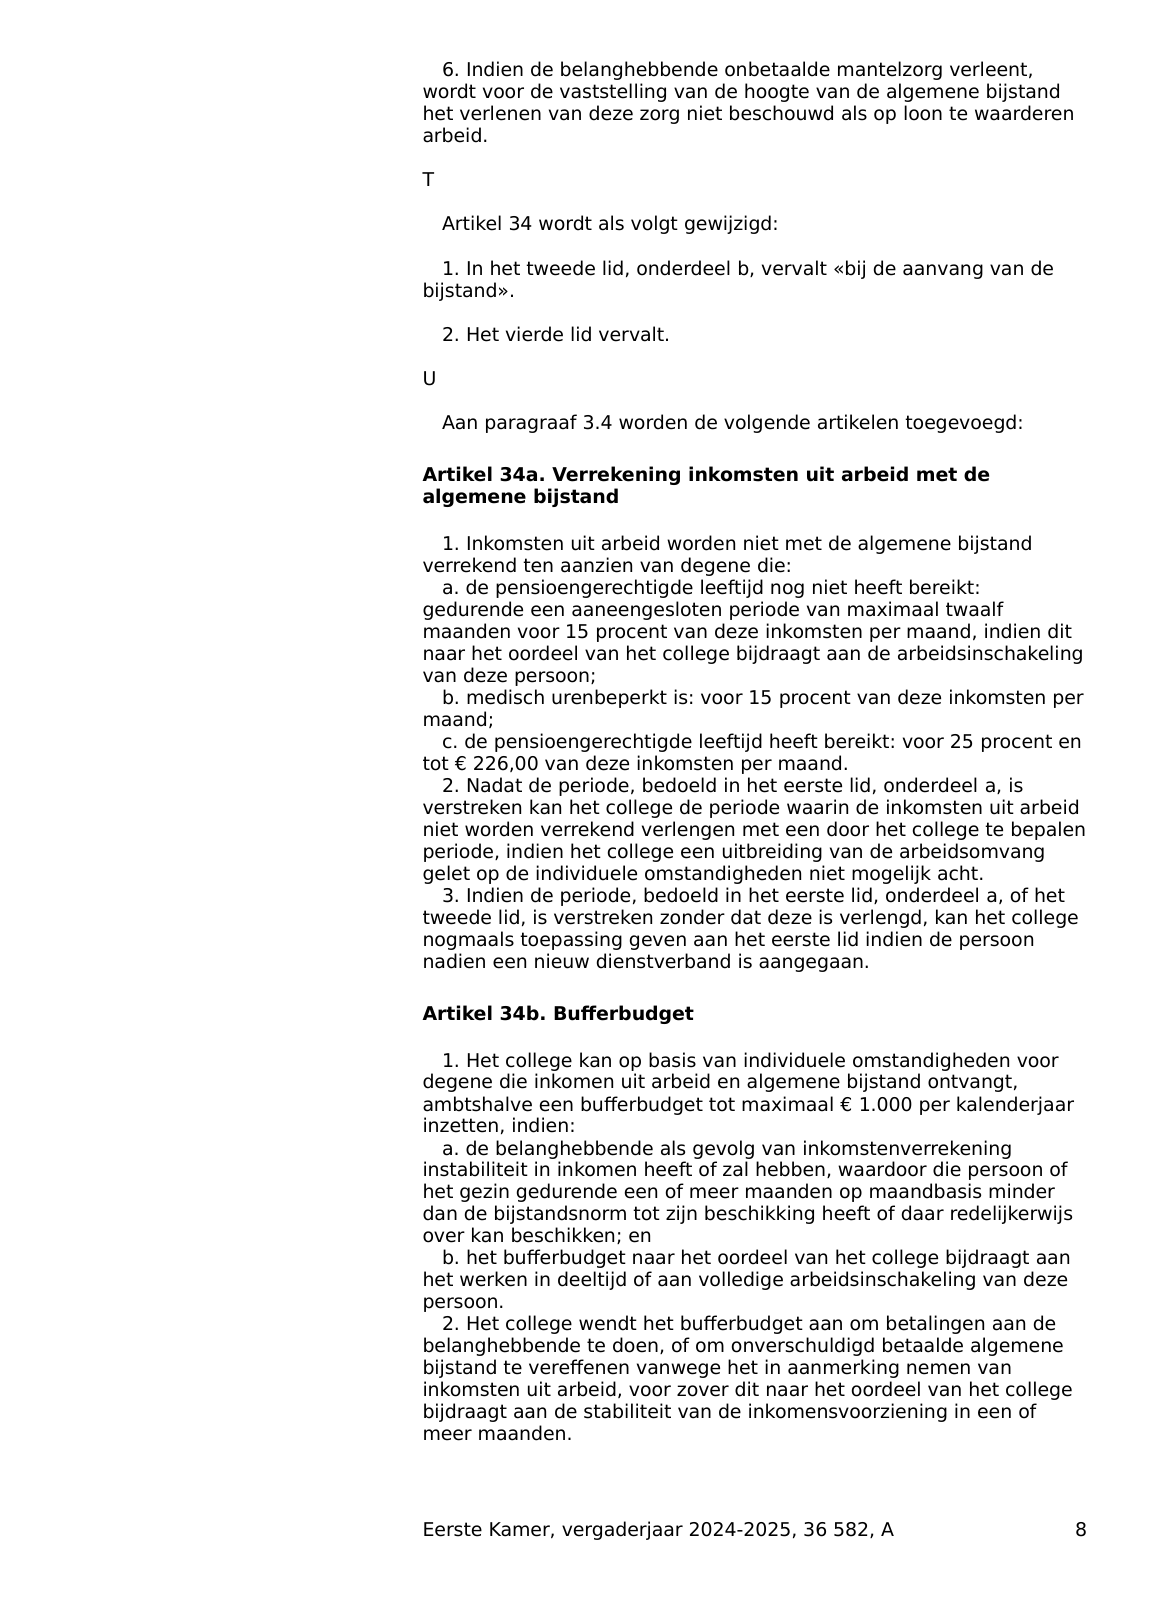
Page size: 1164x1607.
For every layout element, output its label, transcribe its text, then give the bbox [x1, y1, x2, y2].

text a. de belanghebbende als gevolg van inkomstenverrekening instabiliteit in inkomen heeft of zal hebben, waardoor die persoon of het gezin gedurende een of meer maanden op maandbasis minder dan de bijstandsnorm tot zijn beschikking heeft of daar redelijkerwijs over kan beschikken; en [422, 1137, 1087, 1247]
text 1. Het college kan op basis van individuele omstandigheden voor degene die inkomen uit arbeid en algemene bijstand ontvangt, ambtshalve een bufferbudget tot maximaal € 1.000 per kalenderjaar inzetten, indien: [422, 1049, 1087, 1137]
text 1. In het tweede lid, onderdeel b, vervalt «bij de aanvang van de bijstand». [422, 257, 1087, 301]
text a. de pensioengerechtigde leeftijd nog niet heeft bereikt: gedurende een aaneengesloten periode van maximaal twaalf maanden voor 15 procent van deze inkomsten per maand, indien dit naar het oordeel van het college bijdraagt aan de arbeidsinschakeling van deze persoon; [422, 577, 1087, 687]
text 2. Het college wendt het bufferbudget aan om betalingen aan de belanghebbende te doen, of om onverschuldigd betaalde algemene bijstand te vereffenen vanwege het in aanmerking nemen van inkomsten uit arbeid, voor zover dit naar het oordeel van het college bijdraagt aan de stabiliteit van de inkomensvoorziening in een of meer maanden. [422, 1313, 1087, 1445]
text U [422, 368, 1087, 390]
text 2. Nadat de periode, bedoeld in het eerste lid, onderdeel a, is verstreken kan het college de periode waarin de inkomsten uit arbeid niet worden verrekend verlengen met een door het college te bepalen periode, indien het college een uitbreiding van de arbeidsomvang gelet op de individuele omstandigheden niet mogelijk acht. [422, 775, 1087, 884]
text b. het bufferbudget naar het oordeel van het college bijdraagt aan het werken in deeltijd of aan volledige arbeidsinschakeling van deze persoon. [422, 1247, 1087, 1313]
text T [422, 169, 1087, 191]
subtitle Artikel 34b. Bufferbudget [422, 1002, 1087, 1024]
text b. medisch urenbeperkt is: voor 15 procent van deze inkomsten per maand; [422, 687, 1087, 731]
text c. de pensioengerechtigde leeftijd heeft bereikt: voor 25 procent en tot € 226,00 van deze inkomsten per maand. [422, 731, 1087, 775]
text 1. Inkomsten uit arbeid worden niet met de algemene bijstand verrekend ten aanzien van degene die: [422, 533, 1087, 577]
text 3. Indien de periode, bedoeld in het eerste lid, onderdeel a, of het tweede lid, is verstreken zonder dat deze is verlengd, kan het college nogmaals toepassing geven aan het eerste lid indien de persoon nadien een nieuw dienstverband is aangegaan. [422, 884, 1087, 972]
text Artikel 34 wordt als volgt gewijzigd: [422, 213, 1087, 235]
text 2. Het vierde lid vervalt. [422, 324, 1087, 346]
subtitle Artikel 34a. Verrekening inkomsten uit arbeid met de algemene bijstand [422, 464, 1087, 508]
text 6. Indien de belanghebbende onbetaalde mantelzorg verleent, wordt voor de vaststelling van de hoogte van de algemene bijstand het verlenen van deze zorg niet beschouwd als op loon te waarderen arbeid. [422, 59, 1087, 147]
text Aan paragraaf 3.4 worden de volgende artikelen toegevoegd: [422, 412, 1087, 434]
